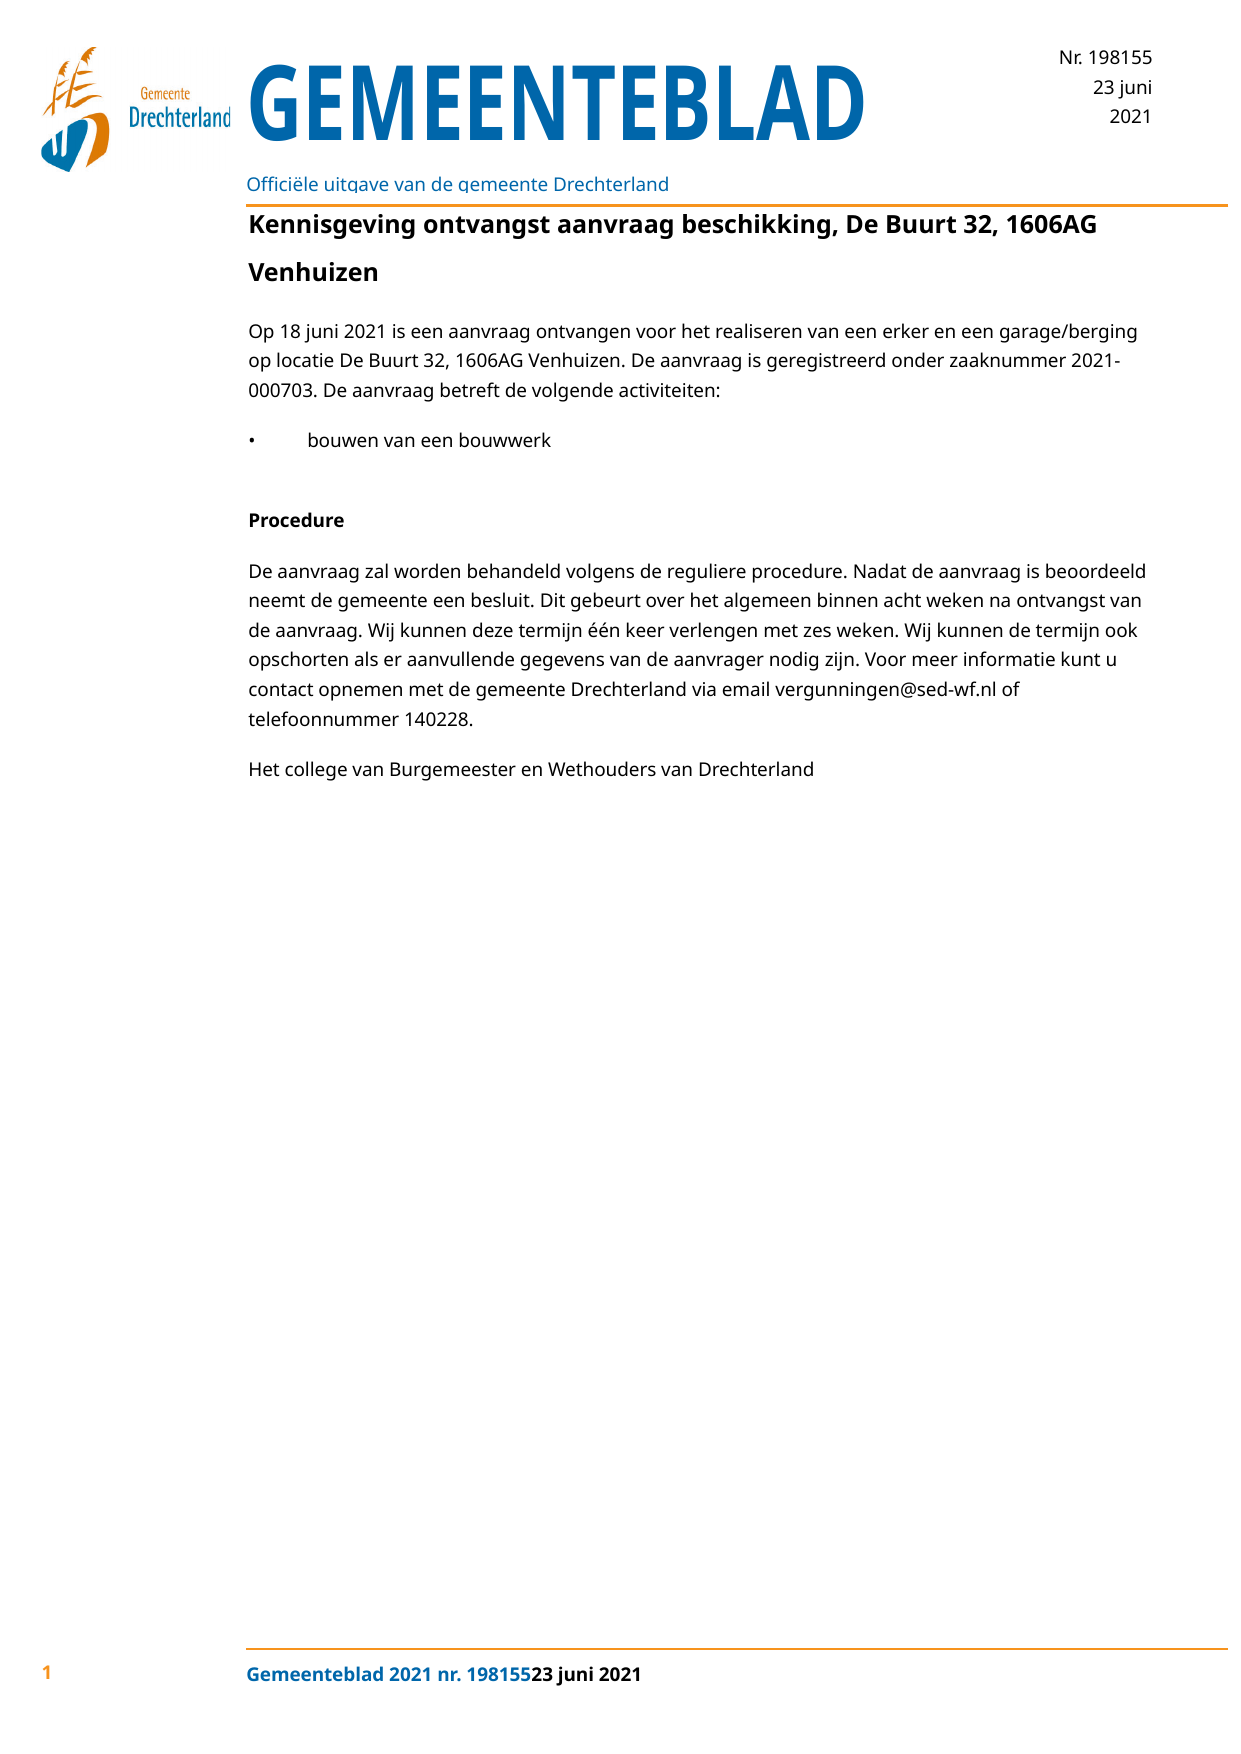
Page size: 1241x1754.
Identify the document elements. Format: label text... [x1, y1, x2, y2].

text De aanvraag zal worden behandeld volgens de reguliere procedure. Nadat de aanvraag is beoordeeld neemt de gemeente een besluit. Dit gebeurt over het algemeen binnen acht weken na ontvangst van de aanvraag. Wij kunnen deze termijn één keer verlengen met zes weken. Wij kunnen de termijn ook opschorten als er aanvullende gegevens van de aanvrager nodig zijn. Voor meer informatie kunt u contact opnemen met de gemeente Drechterland via email vergunningen@sed-wf.nl of telefoonnummer 140228. [248, 558, 1152, 732]
picture [41, 158, 64, 172]
text Op 18 juni 2021 is een aanvraag ontvangen voor het realiseren van een erker en een garage/berging op locatie De Buurt 32, 1606AG Venhuizen. De aanvraag is geregistreerd onder zaaknummer 2021-000703. De aanvraag betreft de volgende activiteiten: [248, 318, 1152, 403]
picture [226, 115, 231, 124]
picture [41, 47, 231, 172]
text Het college van Burgemeester en Wethouders van Drechterland [248, 756, 1152, 782]
text Procedure [248, 507, 1152, 533]
list bouwen van een bouwwerk [248, 427, 1152, 453]
text Kennisgeving ontvangst aanvraag beschikking, De Buurt 32, 1606AG Venhuizen [248, 207, 1152, 288]
